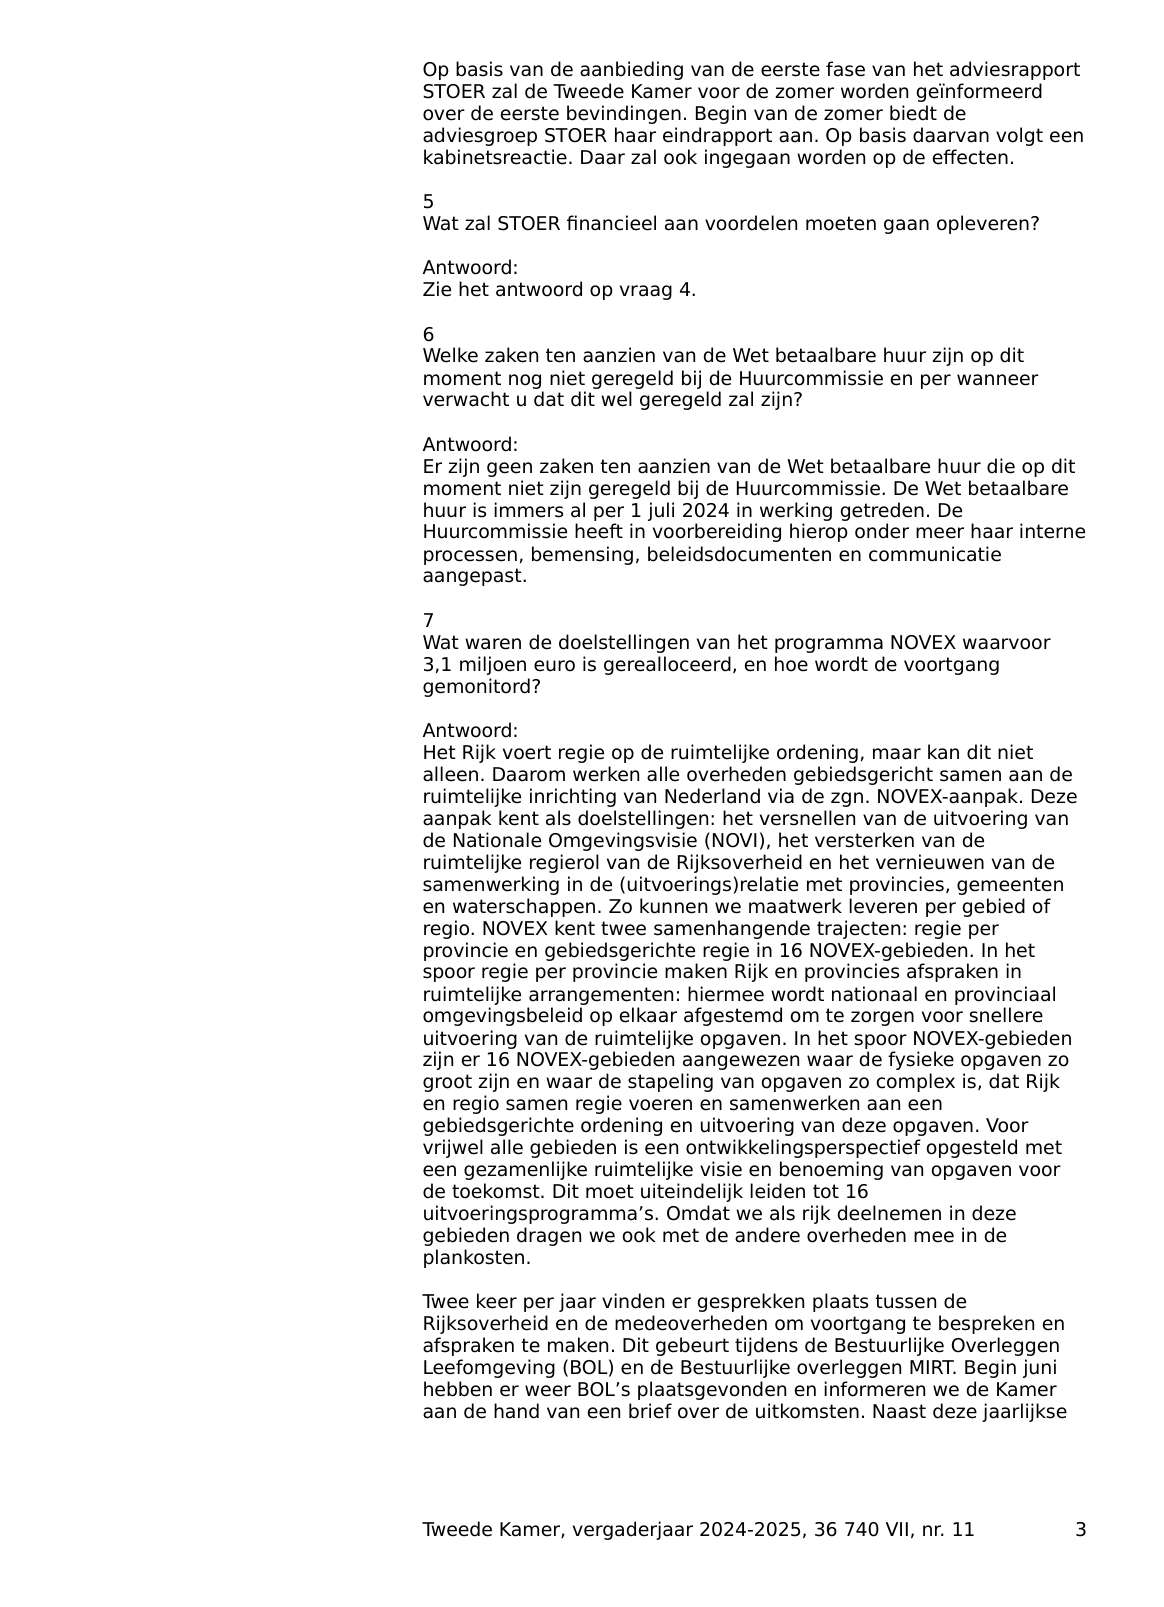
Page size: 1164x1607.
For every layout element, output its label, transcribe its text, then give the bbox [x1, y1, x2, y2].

text Antwoord: [422, 257, 1087, 279]
text Antwoord: [422, 720, 1087, 742]
text 6 [422, 323, 1087, 345]
text Zie het antwoord op vraag 4. [422, 279, 1087, 301]
text Welke zaken ten aanzien van de Wet betaalbare huur zijn op dit moment nog niet geregeld bij de Huurcommissie en per wanneer verwacht u dat dit wel geregeld zal zijn? [422, 345, 1087, 411]
text Op basis van de aanbieding van de eerste fase van het adviesrapport STOER zal de Tweede Kamer voor de zomer worden geïnformeerd over de eerste bevindingen. Begin van de zomer biedt de adviesgroep STOER haar eindrapport aan. Op basis daarvan volgt een kabinetsreactie. Daar zal ook ingegaan worden op de effecten. [422, 59, 1087, 169]
text 5 [422, 191, 1087, 213]
text Er zijn geen zaken ten aanzien van de Wet betaalbare huur die op dit moment niet zijn geregeld bij de Huurcommissie. De Wet betaalbare huur is immers al per 1 juli 2024 in werking getreden. De Huurcommissie heeft in voorbereiding hierop onder meer haar interne processen, bemensing, beleidsdocumenten en communicatie aangepast. [422, 456, 1087, 587]
text Twee keer per jaar vinden er gesprekken plaats tussen de Rijksoverheid en de medeoverheden om voortgang te bespreken en afspraken te maken. Dit gebeurt tijdens de Bestuurlijke Overleggen Leefomgeving (BOL) en de Bestuurlijke overleggen MIRT. Begin juni hebben er weer BOL’s plaatsgevonden en informeren we de Kamer aan de hand van een brief over de uitkomsten. Naast deze jaarlijkse [422, 1291, 1087, 1423]
text 7 [422, 609, 1087, 632]
text Antwoord: [422, 433, 1087, 456]
text Wat waren de doelstellingen van het programma NOVEX waarvoor 3,1 miljoen euro is gerealloceerd, en hoe wordt de voortgang gemonitord? [422, 632, 1087, 697]
text Wat zal STOER financieel aan voordelen moeten gaan opleveren? [422, 213, 1087, 235]
text Het Rijk voert regie op de ruimtelijke ordening, maar kan dit niet alleen. Daarom werken alle overheden gebiedsgericht samen aan de ruimtelijke inrichting van Nederland via de zgn. NOVEX-aanpak. Deze aanpak kent als doelstellingen: het versnellen van de uitvoering van de Nationale Omgevingsvisie (NOVI), het versterken van de ruimtelijke regierol van de Rijksoverheid en het vernieuwen van de samenwerking in de (uitvoerings)relatie met provincies, gemeenten en waterschappen. Zo kunnen we maatwerk leveren per gebied of regio. NOVEX kent twee samenhangende trajecten: regie per provincie en gebiedsgerichte regie in 16 NOVEX-gebieden. In het spoor regie per provincie maken Rijk en provincies afspraken in ruimtelijke arrangementen: hiermee wordt nationaal en provinciaal omgevingsbeleid op elkaar afgestemd om te zorgen voor snellere uitvoering van de ruimtelijke opgaven. In het spoor NOVEX-gebieden zijn er 16 NOVEX-gebieden aangewezen waar de fysieke opgaven zo groot zijn en waar de stapeling van opgaven zo complex is, dat Rijk en regio samen regie voeren en samenwerken aan een gebiedsgerichte ordening en uitvoering van deze opgaven. Voor vrijwel alle gebieden is een ontwikkelingsperspectief opgesteld met een gezamenlijke ruimtelijke visie en benoeming van opgaven voor de toekomst. Dit moet uiteindelijk leiden tot 16 uitvoeringsprogramma’s. Omdat we als rijk deelnemen in deze gebieden dragen we ook met de andere overheden mee in de plankosten. [422, 742, 1087, 1269]
